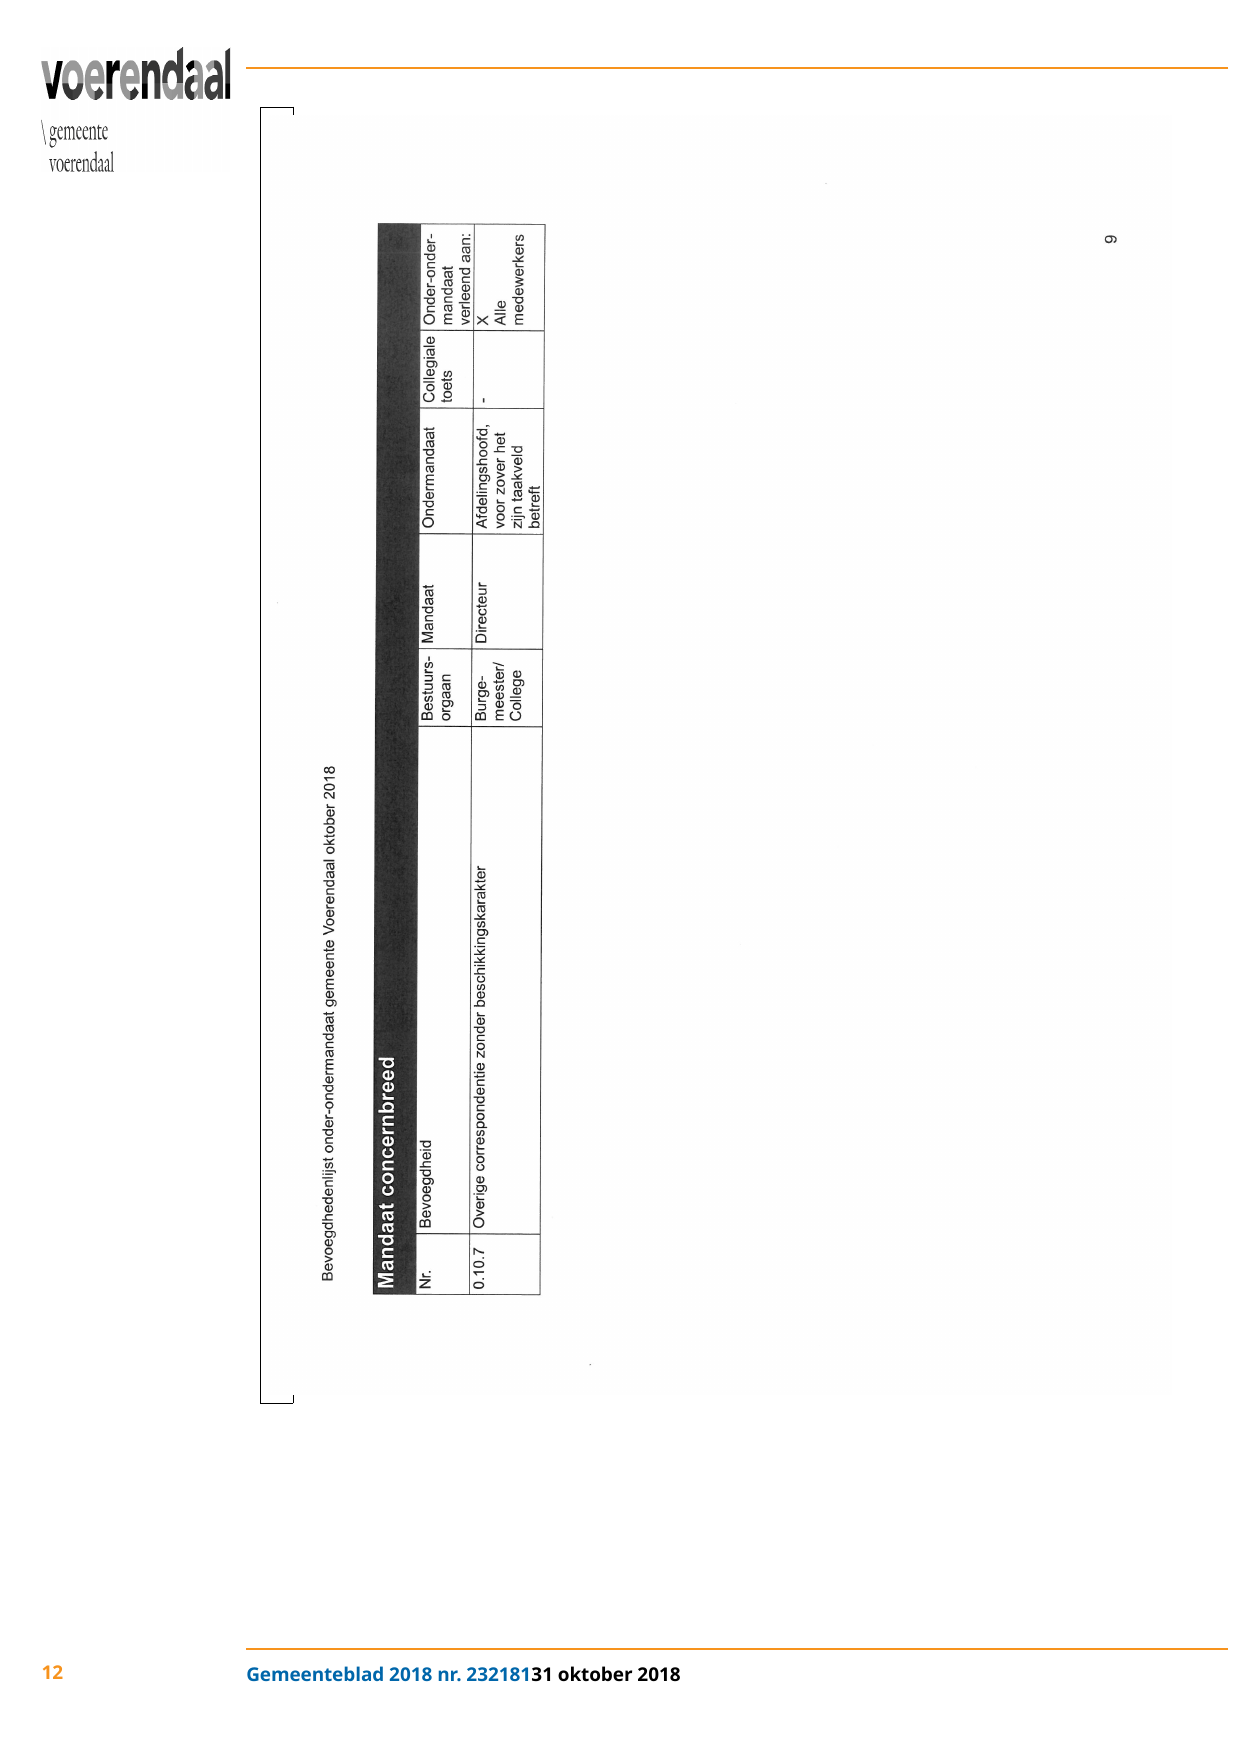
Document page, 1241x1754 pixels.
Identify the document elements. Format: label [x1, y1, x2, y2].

picture [41, 47, 231, 172]
picture [268, 115, 1173, 1395]
